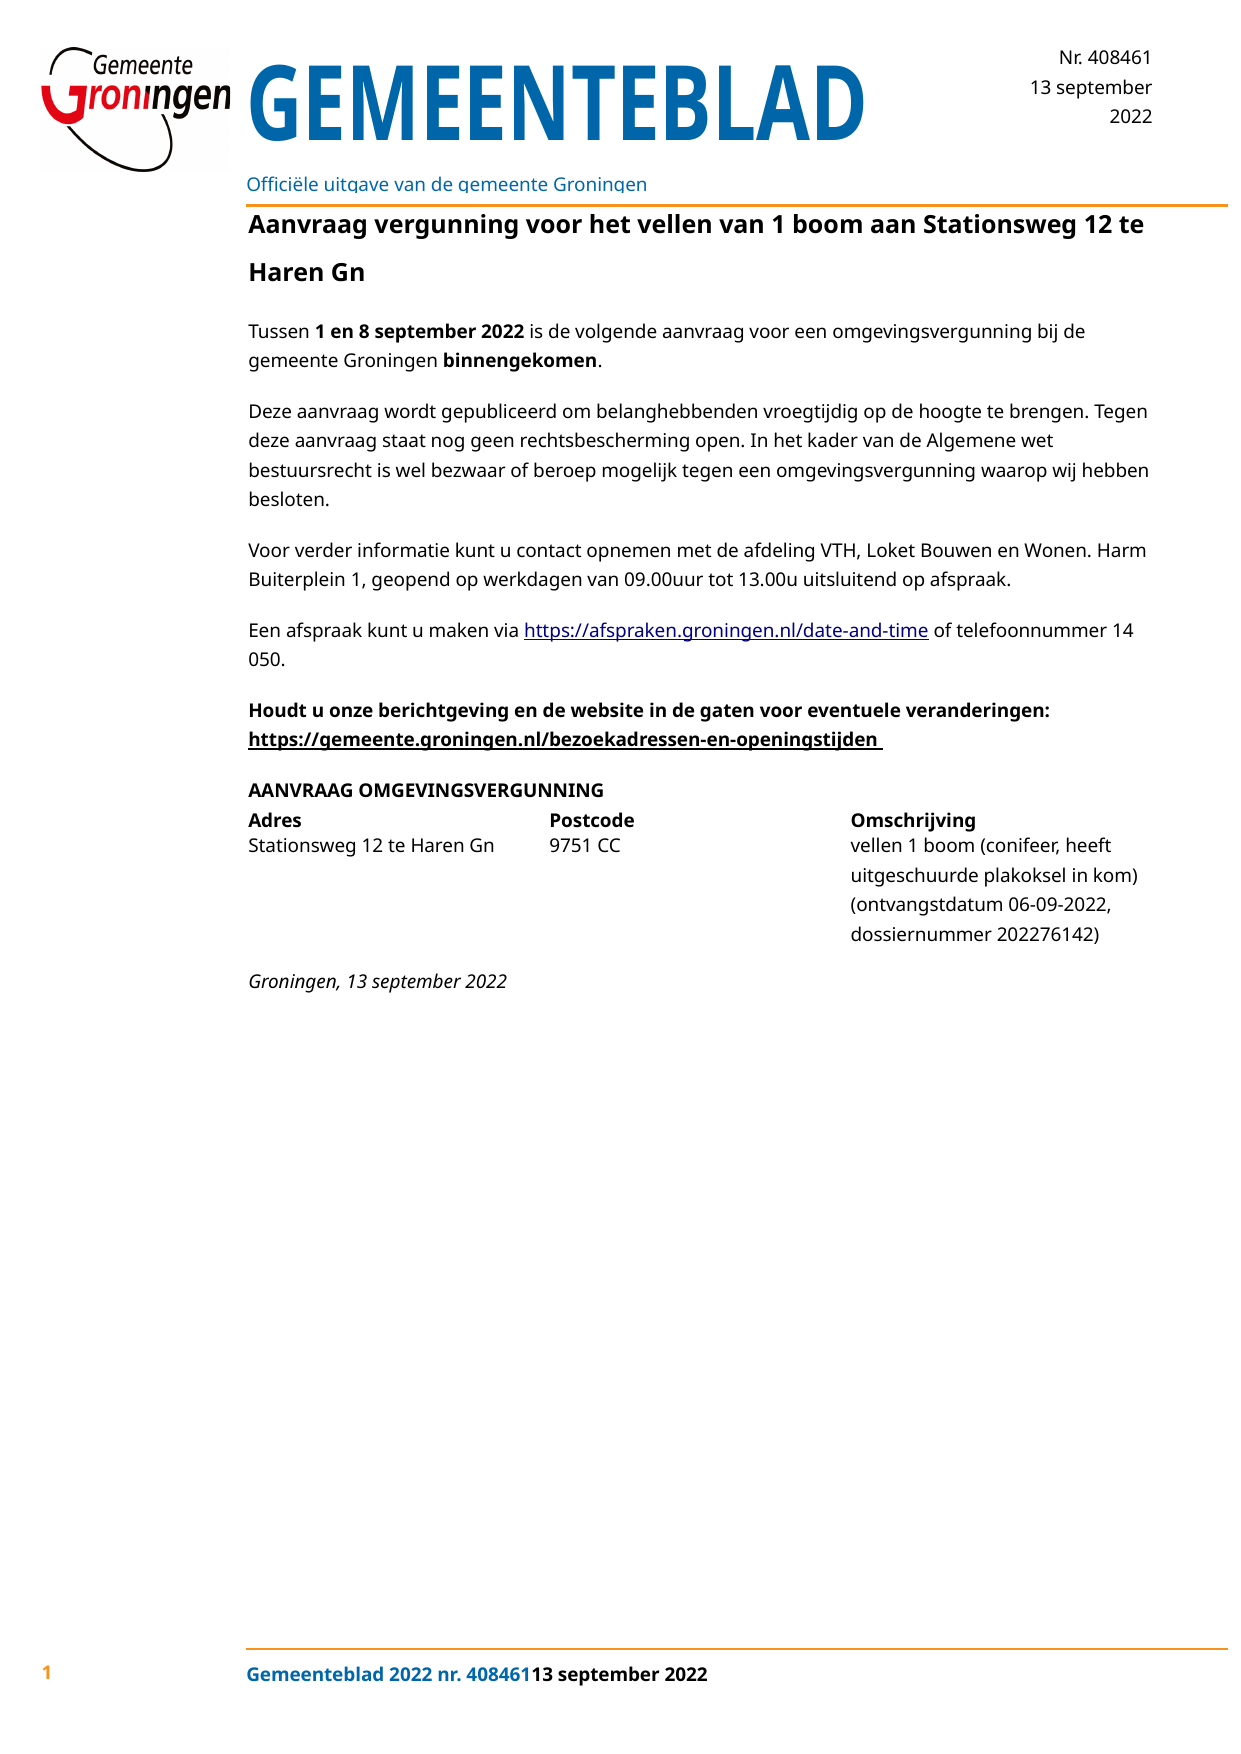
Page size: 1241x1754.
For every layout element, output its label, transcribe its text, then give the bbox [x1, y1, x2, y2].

text Houdt u onze berichtgeving en de website in de gaten voor eventuele veranderingen: https://gemeente.groningen.nl/bezoekadressen-en-openingstijden [248, 697, 1152, 752]
text Voor verder informatie kunt u contact opnemen met de afdeling VTH, Loket Bouwen en Wonen. Harm Buiterplein 1, geopend op werkdagen van 09.00uur tot 13.00u uitsluitend op afspraak. [248, 537, 1152, 592]
text Aanvraag vergunning voor het vellen van 1 boom aan Stationsweg 12 te Haren Gn [248, 207, 1152, 288]
text Groningen, 13 september 2022 [248, 968, 1152, 994]
table_header Omschrijving [850, 807, 1152, 832]
table_cell vellen 1 boom (conifeer, heeft uitgeschuurde plakoksel in kom) (ontvangstdatum 06-09-2022, dossiernummer 202276142) [850, 833, 1152, 947]
table_cell 9751 CC [549, 833, 850, 947]
table_header Adres [248, 807, 549, 832]
picture [41, 47, 231, 172]
text AANVRAAG OMGEVINGSVERGUNNING [248, 777, 1152, 803]
table_header Postcode [549, 807, 850, 832]
text Een afspraak kunt u maken via https://afspraken.groningen.nl/date-and-time of telefoonnummer 14 050. [248, 617, 1152, 672]
table_cell Stationsweg 12 te Haren Gn [248, 833, 549, 947]
text Tussen 1 en 8 september 2022 is de volgende aanvraag voor een omgevingsvergunning bij de gemeente Groningen binnengekomen. [248, 318, 1152, 373]
text Deze aanvraag wordt gepubliceerd om belanghebbenden vroegtijdig op de hoogte te brengen. Tegen deze aanvraag staat nog geen rechtsbescherming open. In het kader van de Algemene wet bestuursrecht is wel bezwaar of beroep mogelijk tegen een omgevingsvergunning waarop wij hebben besloten. [248, 398, 1152, 512]
